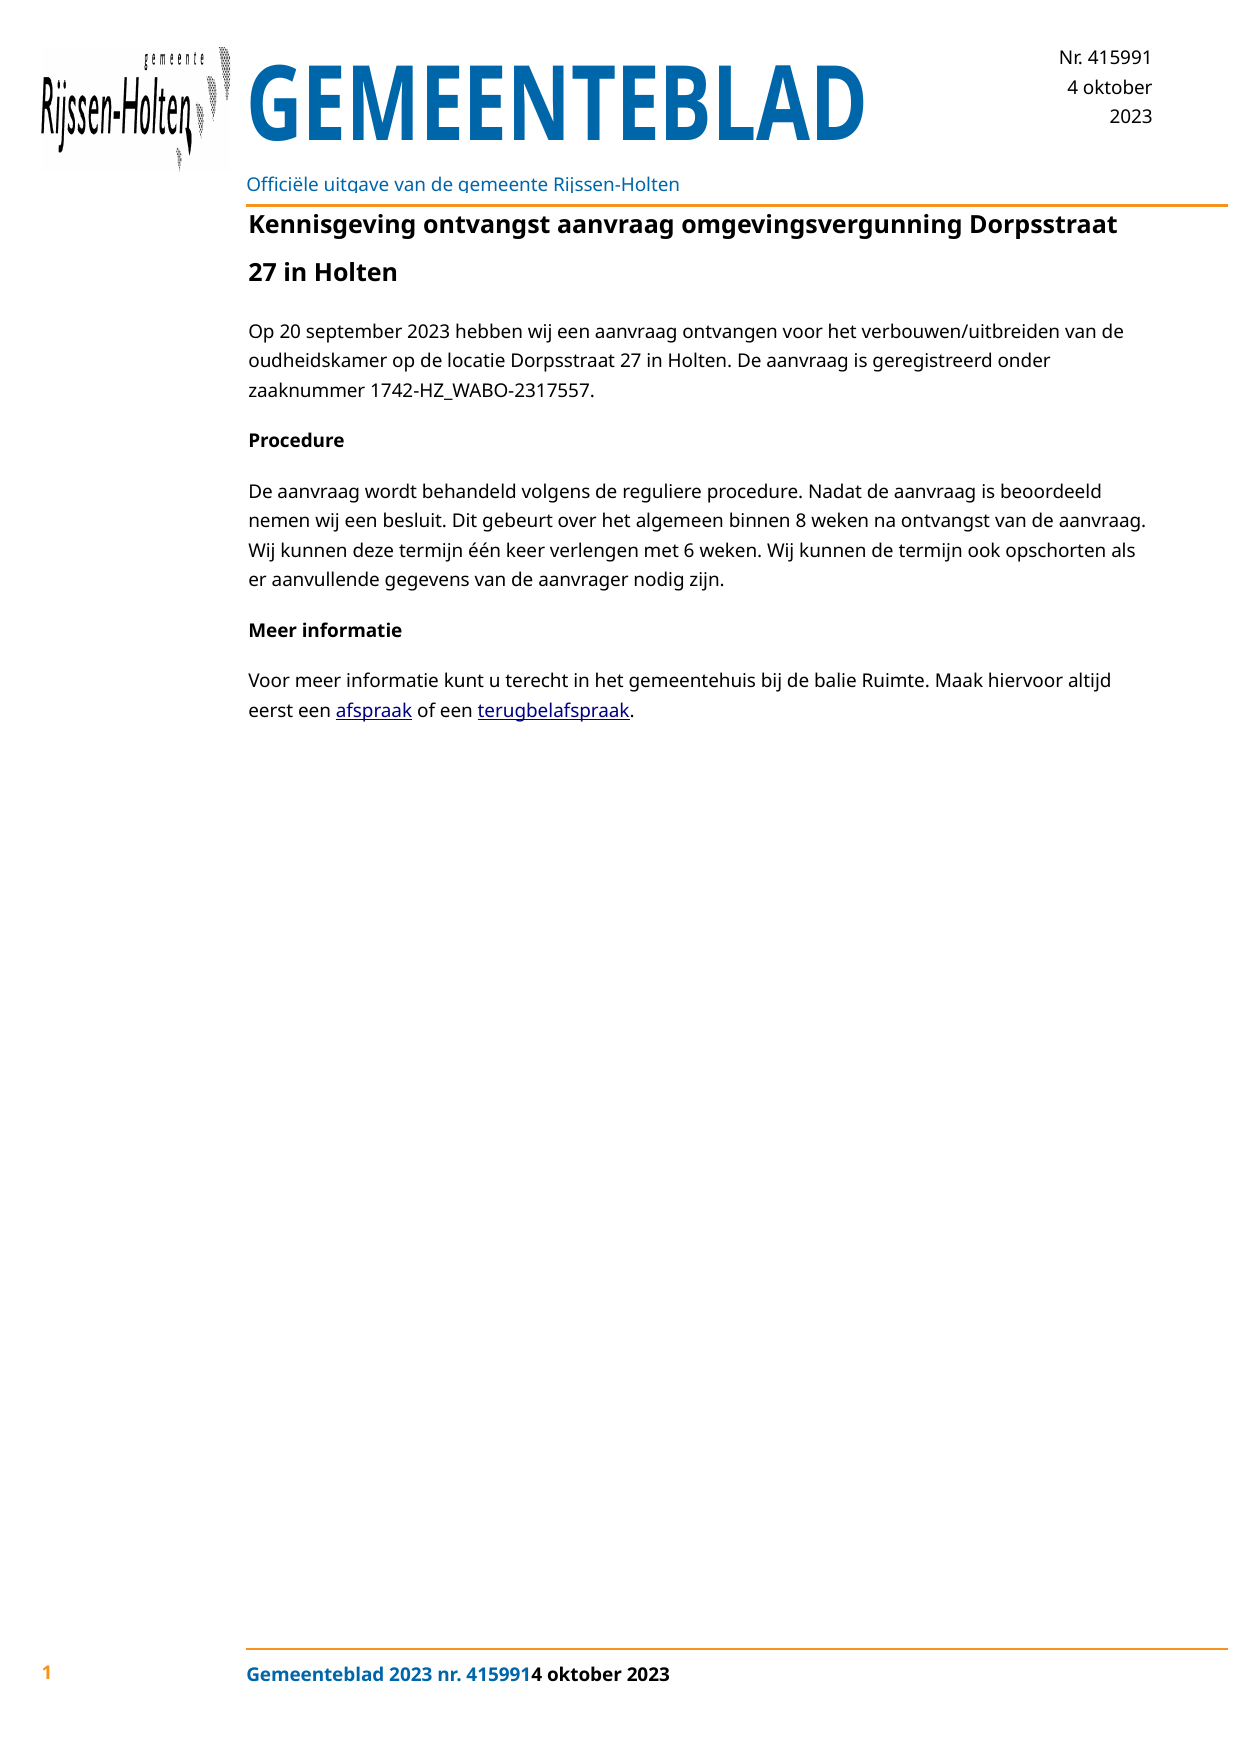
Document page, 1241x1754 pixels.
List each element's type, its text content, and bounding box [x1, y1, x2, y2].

text Meer informatie [248, 617, 1152, 643]
text De aanvraag wordt behandeld volgens de reguliere procedure. Nadat de aanvraag is beoordeeld nemen wij een besluit. Dit gebeurt over het algemeen binnen 8 weken na ontvangst van de aanvraag. Wij kunnen deze termijn één keer verlengen met 6 weken. Wij kunnen de termijn ook opschorten als er aanvullende gegevens van de aanvrager nodig zijn. [248, 478, 1152, 592]
picture [41, 47, 231, 172]
text Op 20 september 2023 hebben wij een aanvraag ontvangen voor het verbouwen/uitbreiden van de oudheidskamer op de locatie Dorpsstraat 27 in Holten. De aanvraag is geregistreerd onder zaaknummer 1742-HZ_WABO-2317557. [248, 318, 1152, 403]
text Voor meer informatie kunt u terecht in het gemeentehuis bij de balie Ruimte. Maak hiervoor altijd eerst een afspraak of een terugbelafspraak. [248, 667, 1152, 723]
text Procedure [248, 427, 1152, 453]
text Kennisgeving ontvangst aanvraag omgevingsvergunning Dorpsstraat 27 in Holten [248, 207, 1152, 288]
